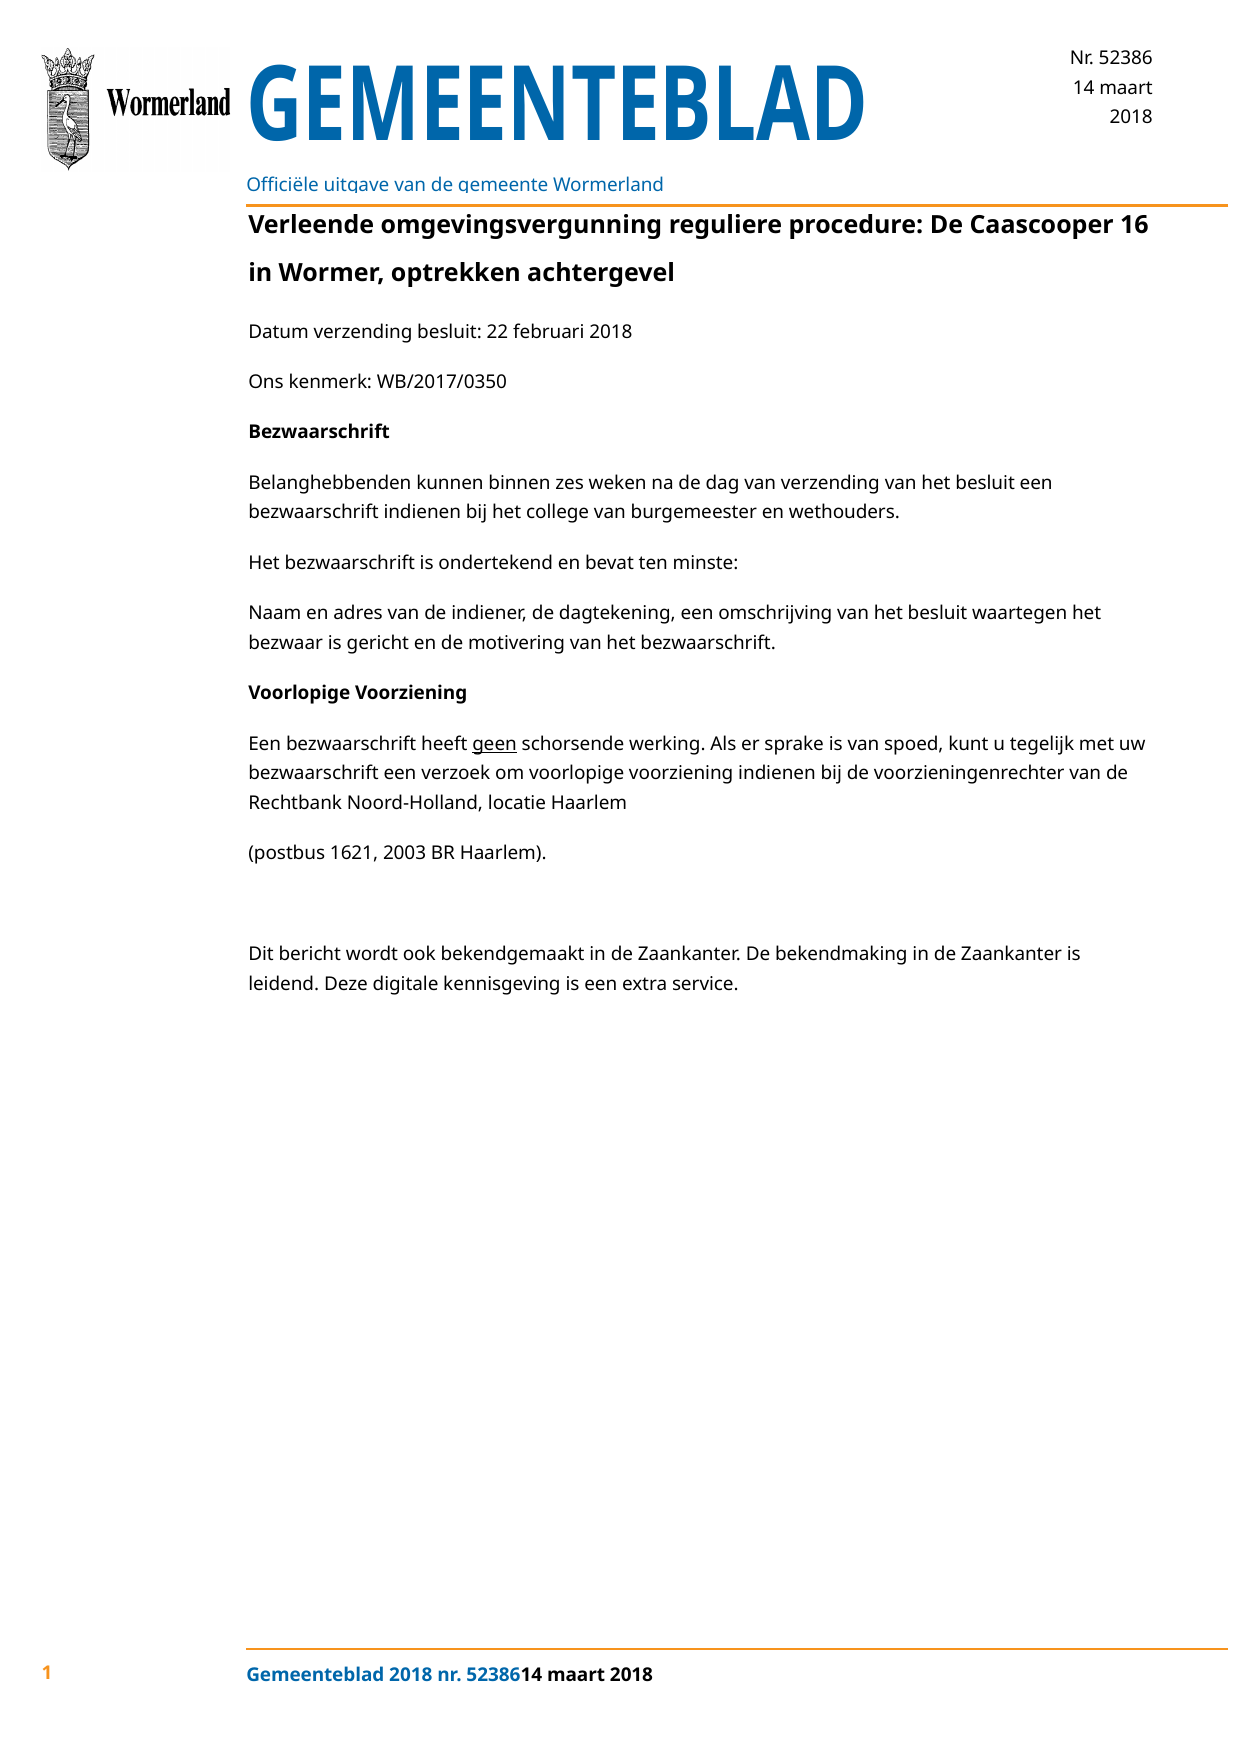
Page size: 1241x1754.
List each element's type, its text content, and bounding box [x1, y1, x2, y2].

text Voorlopige Voorziening [248, 679, 1152, 705]
picture [41, 47, 231, 172]
text Datum verzending besluit: 22 februari 2018 [248, 318, 1152, 344]
text Het bezwaarschrift is ondertekend en bevat ten minste: [248, 549, 1152, 575]
text Naam en adres van de indiener, de dagtekening, een omschrijving van het besluit waartegen het bezwaar is gericht en de motivering van het bezwaarschrift. [248, 599, 1152, 655]
text Verleende omgevingsvergunning reguliere procedure: De Caascooper 16 in Wormer, optrekken achtergevel [248, 207, 1152, 288]
text (postbus 1621, 2003 BR Haarlem). [248, 839, 1152, 865]
text Ons kenmerk: WB/2017/0350 [248, 368, 1152, 394]
text Dit bericht wordt ook bekendgemaakt in de Zaankanter. De bekendmaking in de Zaankanter is leidend. Deze digitale kennisgeving is een extra service. [248, 940, 1152, 996]
text Belanghebbenden kunnen binnen zes weken na de dag van verzending van het besluit een bezwaarschrift indienen bij het college van burgemeester en wethouders. [248, 469, 1152, 524]
text Een bezwaarschrift heeft geen schorsende werking. Als er sprake is van spoed, kunt u tegelijk met uw bezwaarschrift een verzoek om voorlopige voorziening indienen bij de voorzieningenrechter van de Rechtbank Noord-Holland, locatie Haarlem [248, 730, 1152, 815]
text Bezwaarschrift [248, 419, 1152, 444]
